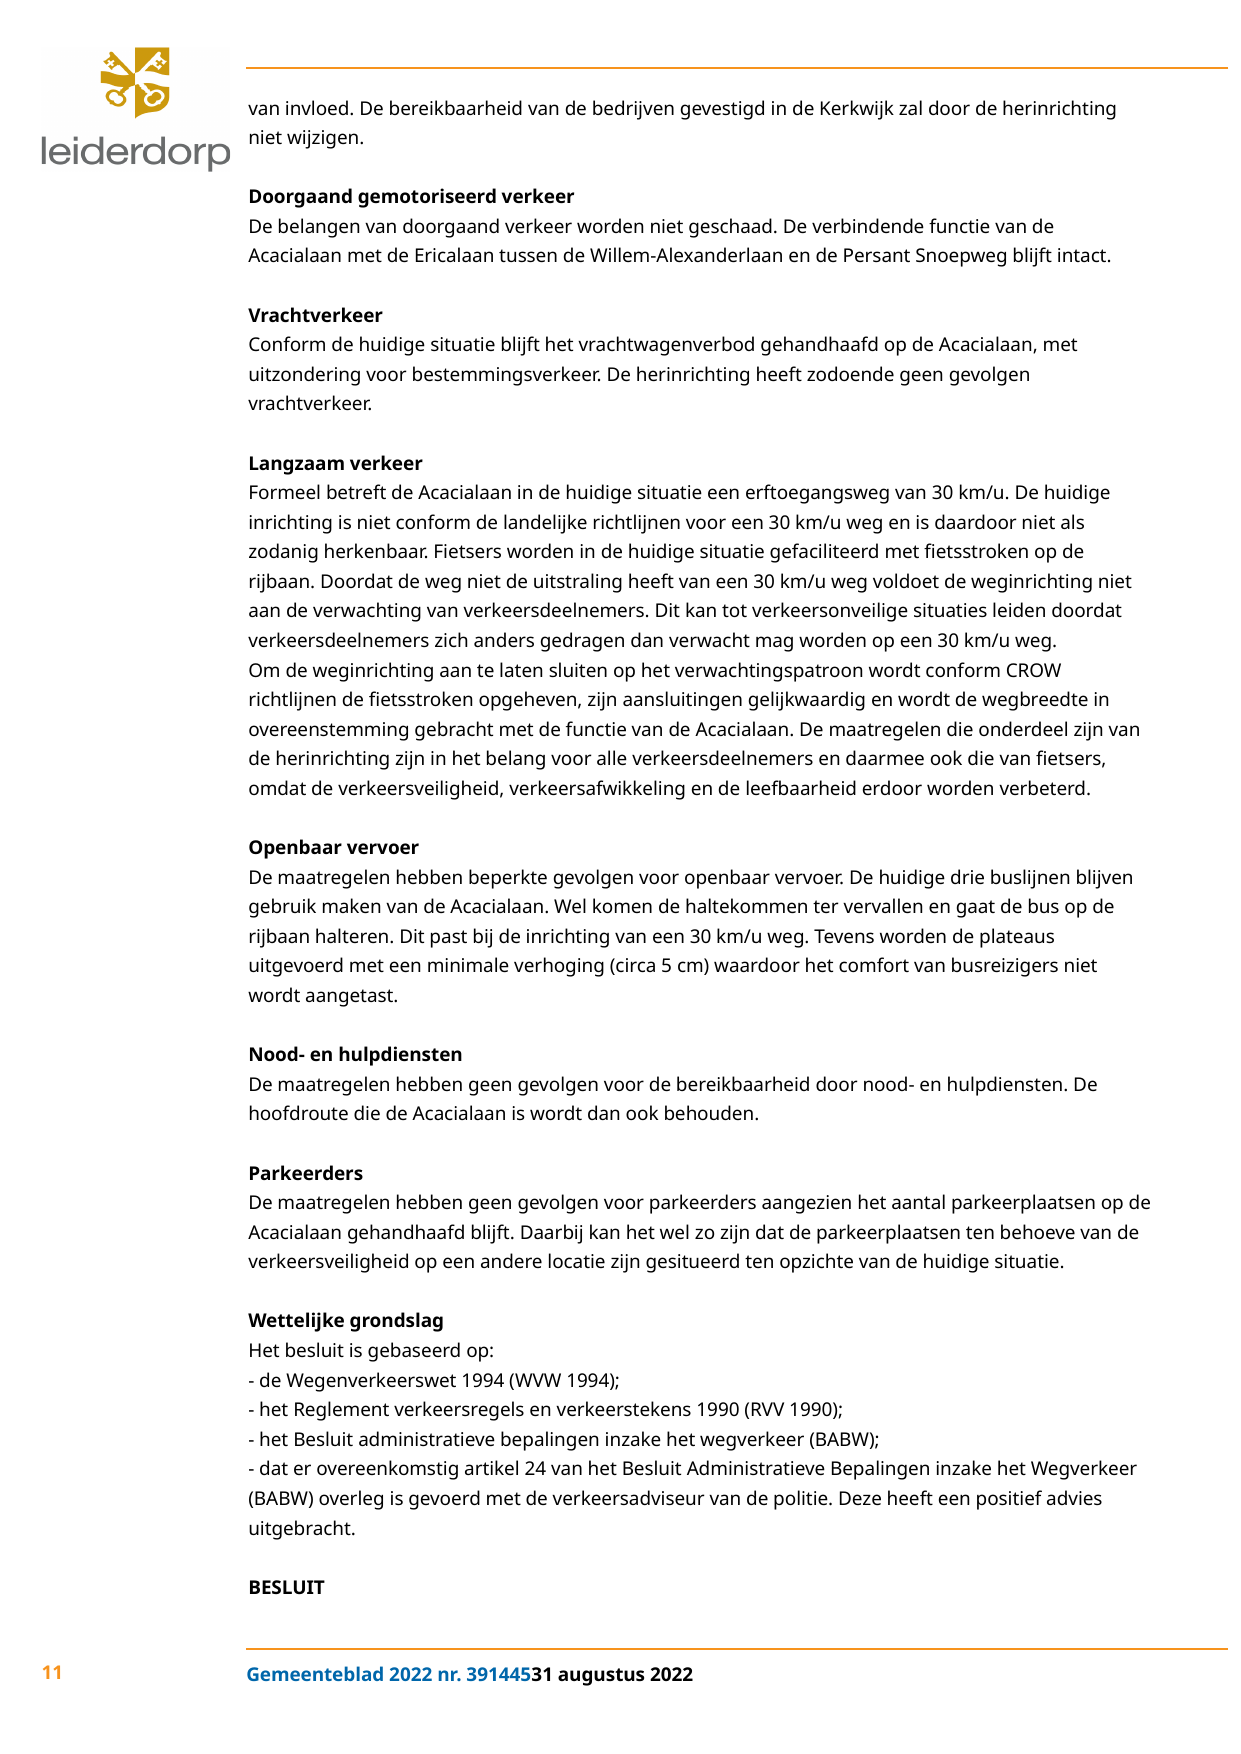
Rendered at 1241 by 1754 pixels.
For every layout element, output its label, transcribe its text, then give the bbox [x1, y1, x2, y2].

text Vrachtverkeer [248, 302, 1152, 328]
text BESLUIT [248, 1574, 1152, 1600]
text - het Besluit administratieve bepalingen inzake het wegverkeer (BABW); [248, 1426, 1152, 1452]
text De belangen van doorgaand verkeer worden niet geschaad. De verbindende functie van de Acacialaan met de Ericalaan tussen de Willem-Alexanderlaan en de Persant Snoepweg blijft intact. [248, 213, 1152, 268]
text Nood- en hulpdiensten [248, 1041, 1152, 1067]
text Het besluit is gebaseerd op: [248, 1337, 1152, 1363]
text - het Reglement verkeersregels en verkeerstekens 1990 (RVV 1990); [248, 1396, 1152, 1422]
text De maatregelen hebben geen gevolgen voor parkeerders aangezien het aantal parkeerplaatsen op de Acacialaan gehandhaafd blijft. Daarbij kan het wel zo zijn dat de parkeerplaatsen ten behoeve van de verkeersveiligheid op een andere locatie zijn gesitueerd ten opzichte van de huidige situatie. [248, 1189, 1152, 1274]
text - de Wegenverkeerswet 1994 (WVW 1994); [248, 1367, 1152, 1393]
text Parkeerders [248, 1160, 1152, 1186]
text De maatregelen hebben beperkte gevolgen voor openbaar vervoer. De huidige drie buslijnen blijven gebruik maken van de Acacialaan. Wel komen de haltekommen ter vervallen en gaat de bus op de rijbaan halteren. Dit past bij de inrichting van een 30 km/u weg. Tevens worden de plateaus uitgevoerd met een minimale verhoging (circa 5 cm) waardoor het comfort van busreizigers niet wordt aangetast. [248, 864, 1152, 1008]
text Wettelijke grondslag [248, 1308, 1152, 1333]
picture [41, 47, 231, 172]
text Langzaam verkeer [248, 450, 1152, 476]
text Conform de huidige situatie blijft het vrachtwagenverbod gehandhaafd op de Acacialaan, met uitzondering voor bestemmingsverkeer. De herinrichting heeft zodoende geen gevolgen vrachtverkeer. [248, 331, 1152, 416]
text Doorgaand gemotoriseerd verkeer [248, 183, 1152, 209]
text - dat er overeenkomstig artikel 24 van het Besluit Administratieve Bepalingen inzake het Wegverkeer (BABW) overleg is gevoerd met de verkeersadviseur van de politie. Deze heeft een positief advies uitgebracht. [248, 1456, 1152, 1541]
text Formeel betreft de Acacialaan in de huidige situatie een erftoegangsweg van 30 km/u. De huidige inrichting is niet conform de landelijke richtlijnen voor een 30 km/u weg en is daardoor niet als zodanig herkenbaar. Fietsers worden in de huidige situatie gefaciliteerd met fietsstroken op de rijbaan. Doordat de weg niet de uitstraling heeft van een 30 km/u weg voldoet de weginrichting niet aan de verwachting van verkeersdeelnemers. Dit kan tot verkeersonveilige situaties leiden doordat verkeersdeelnemers zich anders gedragen dan verwacht mag worden op een 30 km/u weg. [248, 479, 1152, 653]
text Openbaar vervoer [248, 834, 1152, 860]
text De maatregelen hebben geen gevolgen voor de bereikbaarheid door nood- en hulpdiensten. De hoofdroute die de Acacialaan is wordt dan ook behouden. [248, 1071, 1152, 1126]
text Om de weginrichting aan te laten sluiten op het verwachtingspatroon wordt conform CROW richtlijnen de fietsstroken opgeheven, zijn aansluitingen gelijkwaardig en wordt de wegbreedte in overeenstemming gebracht met de functie van de Acacialaan. De maatregelen die onderdeel zijn van de herinrichting zijn in het belang voor alle verkeersdeelnemers en daarmee ook die van fietsers, omdat de verkeersveiligheid, verkeersafwikkeling en de leefbaarheid erdoor worden verbeterd. [248, 657, 1152, 801]
text van invloed. De bereikbaarheid van de bedrijven gevestigd in de Kerkwijk zal door de herinrichting niet wijzigen. [248, 95, 1152, 150]
